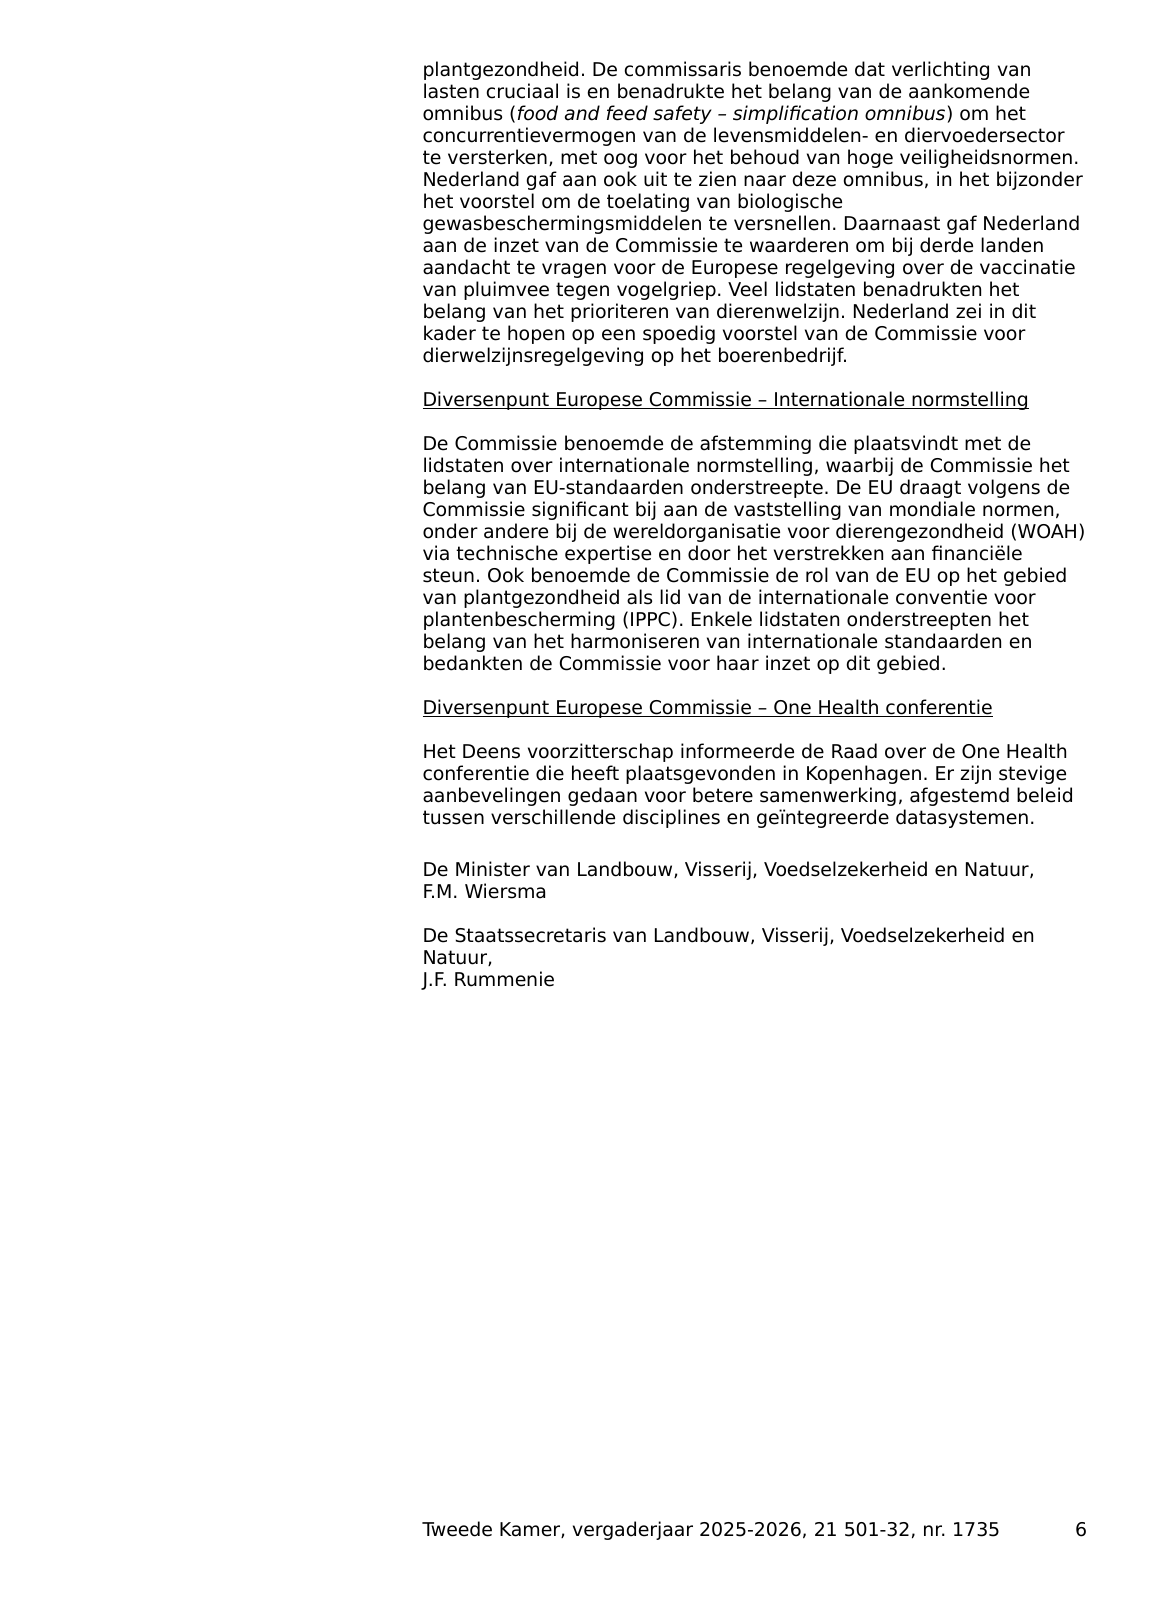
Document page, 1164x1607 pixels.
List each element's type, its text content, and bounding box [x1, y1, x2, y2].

subtitle Diversenpunt Europese Commissie – Internationale normstelling [422, 389, 1087, 411]
subtitle Diversenpunt Europese Commissie – One Health conferentie [422, 697, 1087, 719]
text plantgezondheid. De commissaris benoemde dat verlichting van lasten cruciaal is en benadrukte het belang van de aankomende omnibus (food and feed safety – simplification omnibus) om het concurrentievermogen van de levensmiddelen- en diervoedersector te versterken, met oog voor het behoud van hoge veiligheidsnormen. Nederland gaf aan ook uit te zien naar deze omnibus, in het bijzonder het voorstel om de toelating van biologische gewasbeschermingsmiddelen te versnellen. Daarnaast gaf Nederland aan de inzet van de Commissie te waarderen om bij derde landen aandacht te vragen voor de Europese regelgeving over de vaccinatie van pluimvee tegen vogelgriep. Veel lidstaten benadrukten het belang van het prioriteren van dierenwelzijn. Nederland zei in dit kader te hopen op een spoedig voorstel van de Commissie voor dierwelzijnsregelgeving op het boerenbedrijf. [422, 59, 1087, 367]
text Het Deens voorzitterschap informeerde de Raad over de One Health conferentie die heeft plaatsgevonden in Kopenhagen. Er zijn stevige aanbevelingen gedaan voor betere samenwerking, afgestemd beleid tussen verschillende disciplines en geïntegreerde datasystemen. [422, 741, 1087, 829]
text De Minister van Landbouw, Visserij, Voedselzekerheid en Natuur, F.M. Wiersma [422, 859, 1087, 903]
text De Staatssecretaris van Landbouw, Visserij, Voedselzekerheid en Natuur, J.F. Rummenie [422, 925, 1087, 991]
text De Commissie benoemde de afstemming die plaatsvindt met de lidstaten over internationale normstelling, waarbij de Commissie het belang van EU-standaarden onderstreepte. De EU draagt volgens de Commissie significant bij aan de vaststelling van mondiale normen, onder andere bij de wereldorganisatie voor dierengezondheid (WOAH) via technische expertise en door het verstrekken aan financiële steun. Ook benoemde de Commissie de rol van de EU op het gebied van plantgezondheid als lid van de internationale conventie voor plantenbescherming (IPPC). Enkele lidstaten onderstreepten het belang van het harmoniseren van internationale standaarden en bedankten de Commissie voor haar inzet op dit gebied. [422, 433, 1087, 675]
